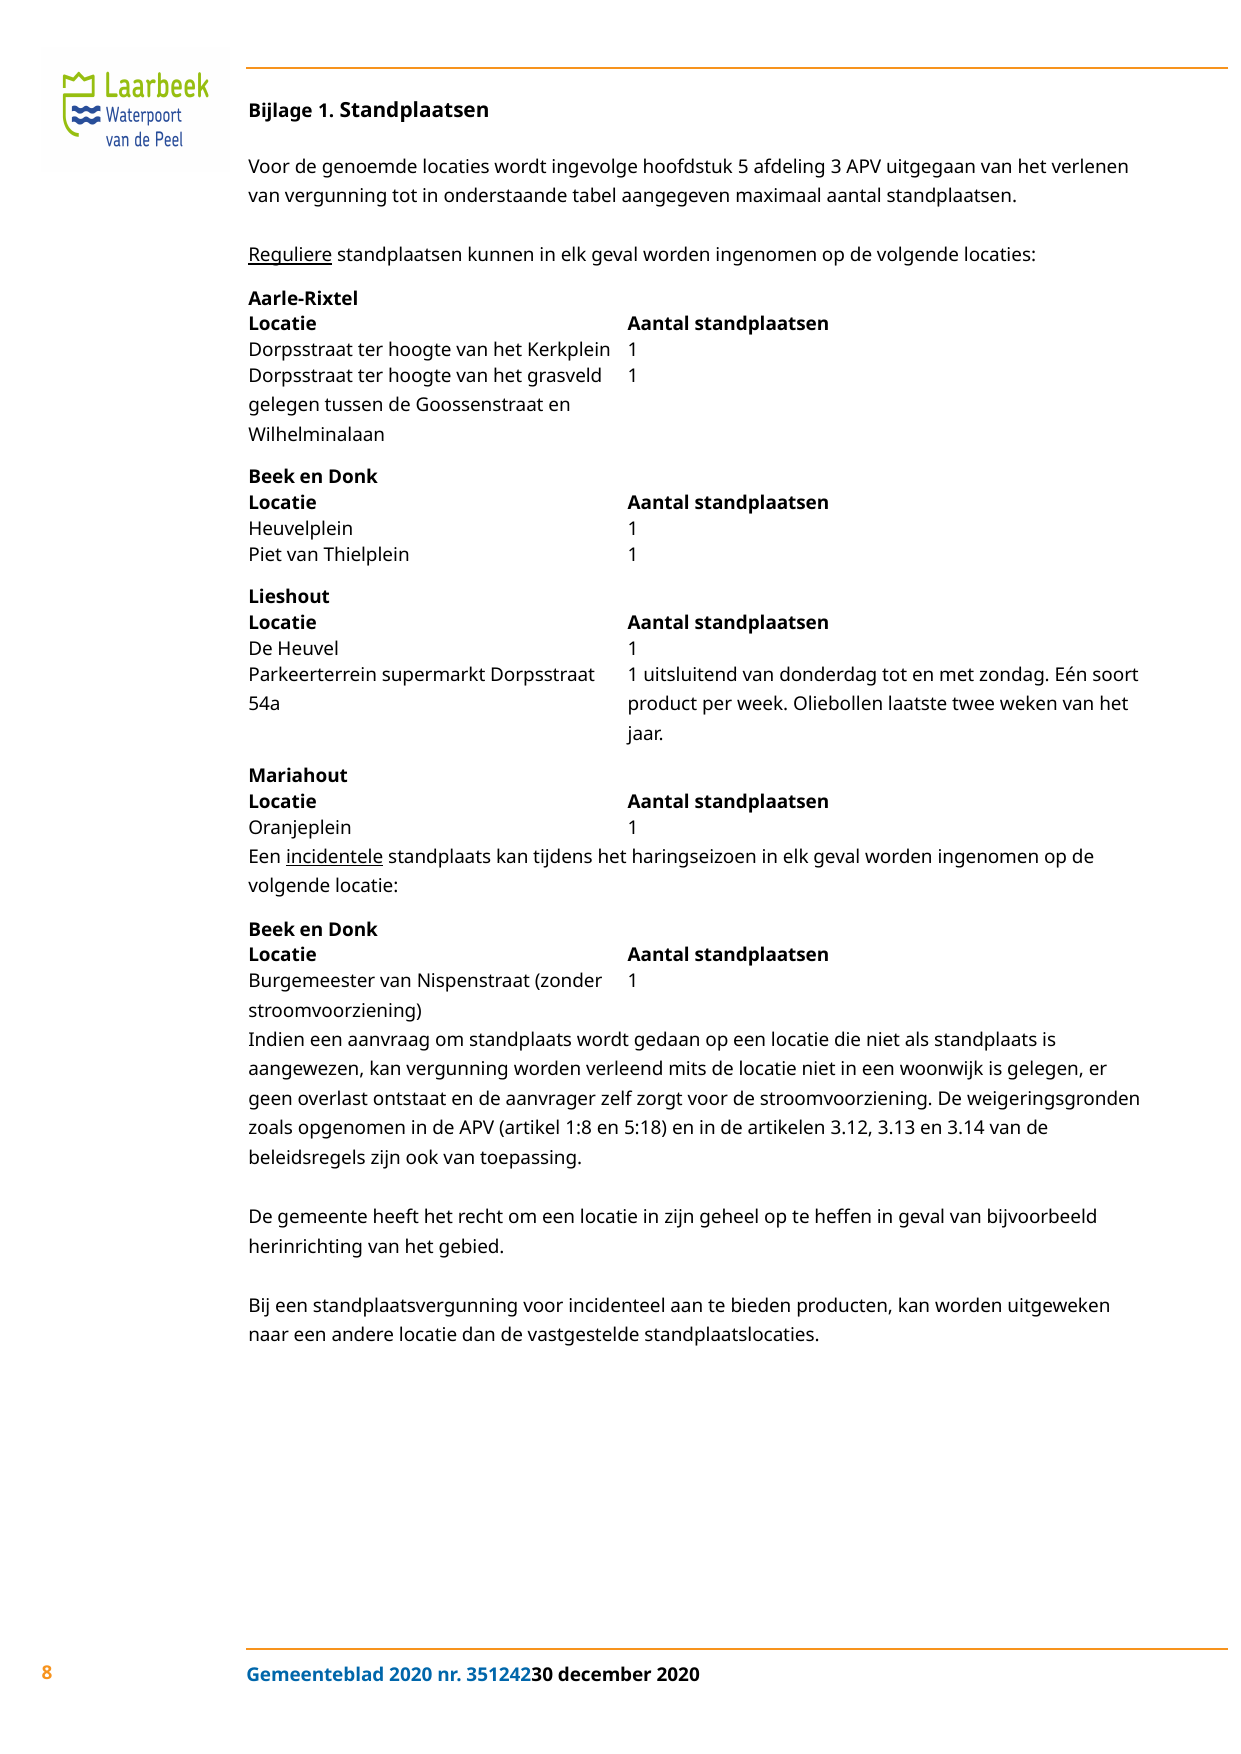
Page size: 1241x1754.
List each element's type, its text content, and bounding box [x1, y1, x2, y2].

table_cell Piet van Thielplein [248, 541, 627, 567]
table_cell 1 [628, 635, 1152, 661]
table_cell Parkeerterrein supermarkt Dorpsstraat 54a [248, 661, 627, 746]
text Mariahout [248, 762, 1152, 788]
table_cell 1 uitsluitend van donderdag tot en met zondag. Eén soort product per week. Oliebollen laatste twee weken van het jaar. [628, 661, 1152, 746]
text Beek en Donk [248, 916, 1152, 941]
text Lieshout [248, 583, 1152, 609]
table_cell 1 [628, 336, 1152, 362]
text Voor de genoemde locaties wordt ingevolge hoofdstuk 5 afdeling 3 APV uitgegaan van het verlenen van vergunning tot in onderstaande tabel aangegeven maximaal aantal standplaatsen. [248, 153, 1152, 208]
table_header Aantal standplaatsen [628, 942, 1152, 967]
table_header Locatie [248, 788, 627, 814]
table_cell Burgemeester van Nispenstraat (zonder stroomvoorziening) [248, 967, 627, 1023]
table_cell 1 [628, 541, 1152, 567]
table_header Locatie [248, 609, 627, 635]
text Een incidentele standplaats kan tijdens het haringseizoen in elk geval worden ingenomen op de volgende locatie: [248, 843, 1152, 898]
table_cell Heuvelplein [248, 515, 627, 541]
table_header Locatie [248, 311, 627, 336]
table_cell 1 [628, 362, 1152, 447]
text De gemeente heeft het recht om een locatie in zijn geheel op te heffen in geval van bijvoorbeeld herinrichting van het gebied. [248, 1203, 1152, 1259]
table_cell De Heuvel [248, 635, 627, 661]
text Reguliere standplaatsen kunnen in elk geval worden ingenomen op de volgende locaties: [248, 242, 1152, 267]
table_header Aantal standplaatsen [628, 609, 1152, 635]
table_header Aantal standplaatsen [628, 788, 1152, 814]
text Bijlage 1. Standplaatsen [248, 95, 1152, 123]
table_header Locatie [248, 942, 627, 967]
table_header Locatie [248, 490, 627, 515]
text Beek en Donk [248, 464, 1152, 489]
table_header Aantal standplaatsen [628, 490, 1152, 515]
table_cell Oranjeplein [248, 814, 627, 840]
picture [41, 47, 231, 172]
text Aarle-Rixtel [248, 285, 1152, 311]
text Bij een standplaatsvergunning voor incidenteel aan te bieden producten, kan worden uitgeweken naar een andere locatie dan de vastgestelde standplaatslocaties. [248, 1292, 1152, 1347]
table_cell 1 [628, 967, 1152, 1023]
table_header Aantal standplaatsen [628, 311, 1152, 336]
table_cell Dorpsstraat ter hoogte van het Kerkplein [248, 336, 627, 362]
table_cell 1 [628, 814, 1152, 840]
table_cell Dorpsstraat ter hoogte van het grasveld gelegen tussen de Goossenstraat en Wilhelminalaan [248, 362, 627, 447]
text Indien een aanvraag om standplaats wordt gedaan op een locatie die niet als standplaats is aangewezen, kan vergunning worden verleend mits de locatie niet in een woonwijk is gelegen, er geen overlast ontstaat en de aanvrager zelf zorgt voor de stroomvoorziening. De weigeringsgronden zoals opgenomen in de APV (artikel 1:8 en 5:18) en in de artikelen 3.12, 3.13 en 3.14 van de beleidsregels zijn ook van toepassing. [248, 1026, 1152, 1170]
table_cell 1 [628, 515, 1152, 541]
